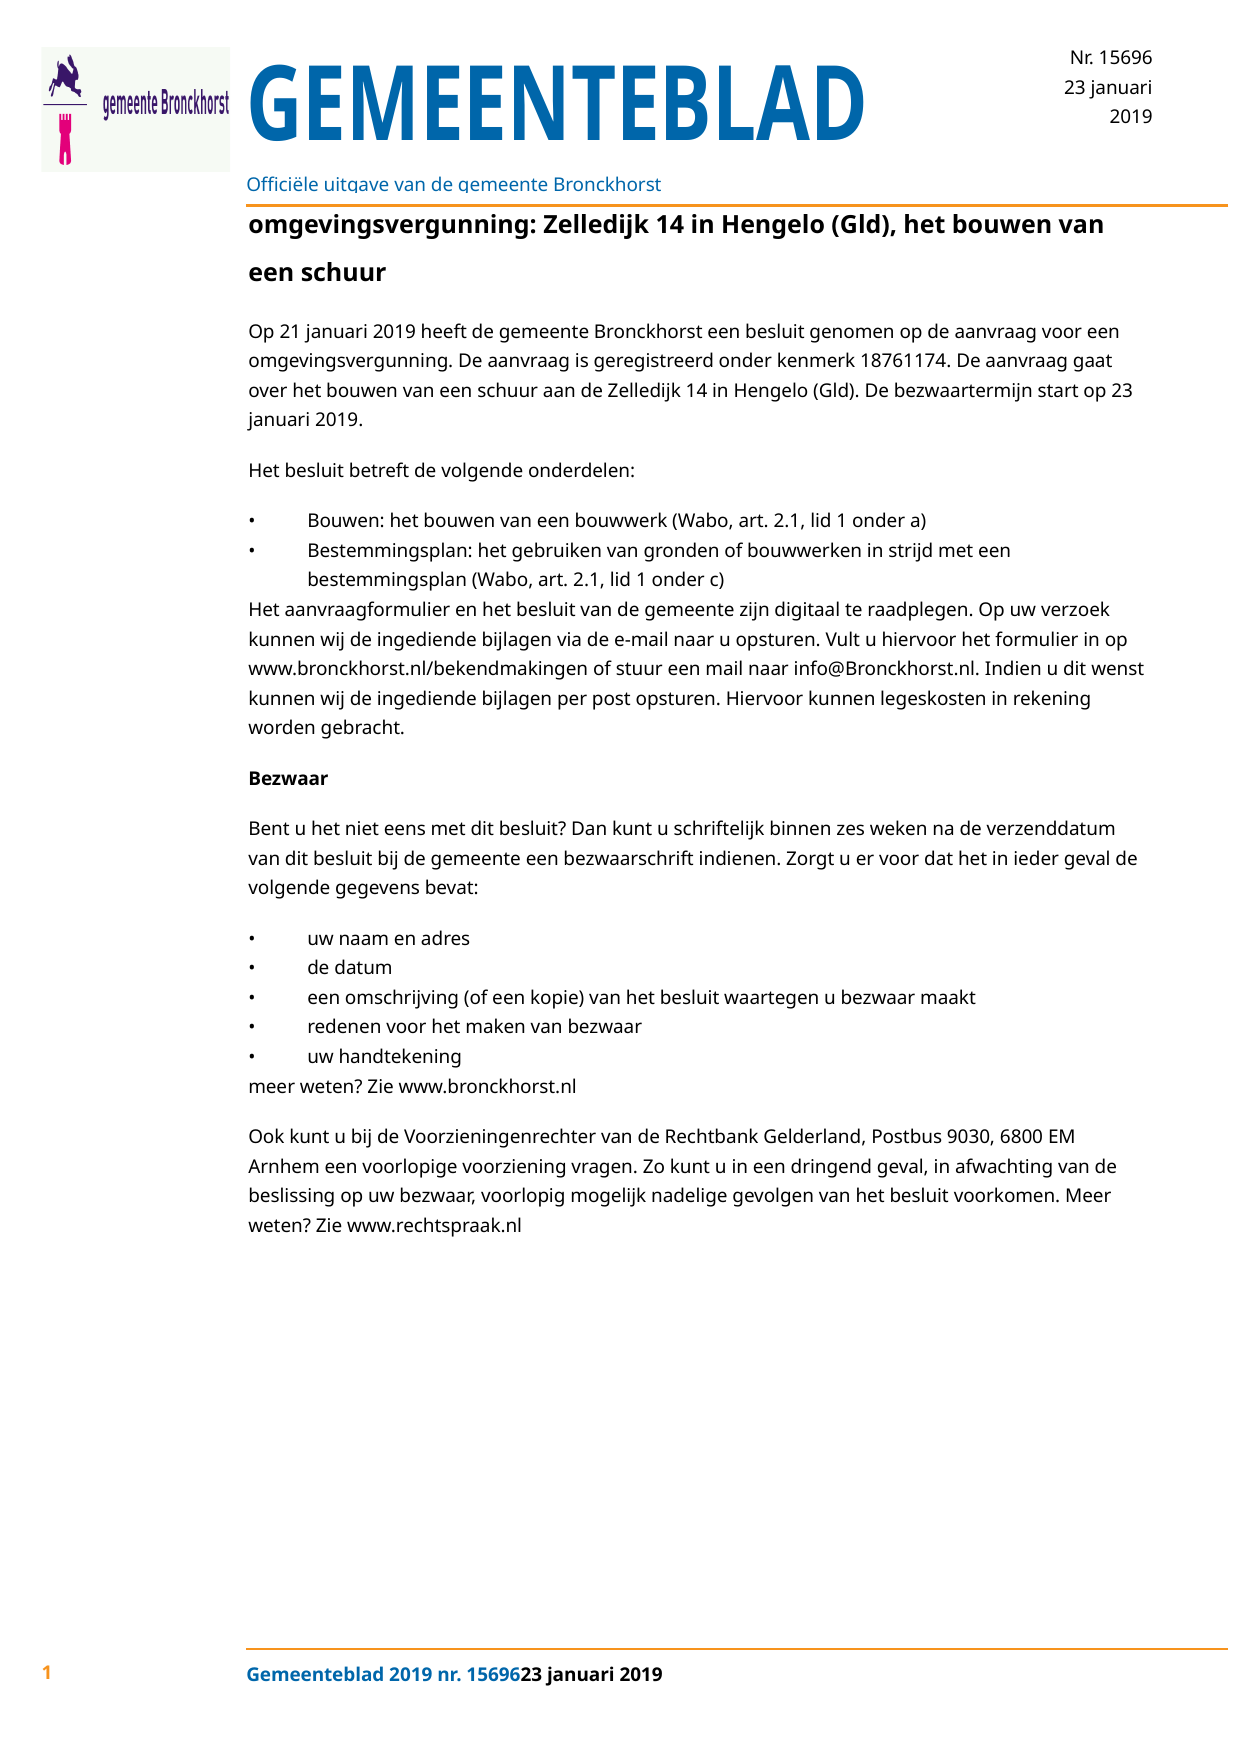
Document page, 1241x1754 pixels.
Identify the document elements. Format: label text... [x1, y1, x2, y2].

text Op 21 januari 2019 heeft de gemeente Bronckhorst een besluit genomen op de aanvraag voor een omgevingsvergunning. De aanvraag is geregistreerd onder kenmerk 18761174. De aanvraag gaat over het bouwen van een schuur aan de Zelledijk 14 in Hengelo (Gld). De bezwaartermijn start op 23 januari 2019. [248, 318, 1152, 432]
text Ook kunt u bij de Voorzieningenrechter van de Rechtbank Gelderland, Postbus 9030, 6800 EM Arnhem een voorlopige voorziening vragen. Zo kunt u in een dringend geval, in afwachting van de beslissing op uw bezwaar, voorlopig mogelijk nadelige gevolgen van het besluit voorkomen. Meer weten? Zie www.rechtspraak.nl [248, 1123, 1152, 1238]
text Het aanvraagformulier en het besluit van de gemeente zijn digitaal te raadplegen. Op uw verzoek kunnen wij de ingediende bijlagen via de e-mail naar u opsturen. Vult u hiervoor het formulier in op www.bronckhorst.nl/bekendmakingen of stuur een mail naar info@Bronckhorst.nl. Indien u dit wenst kunnen wij de ingediende bijlagen per post opsturen. Hiervoor kunnen legeskosten in rekening worden gebracht. [248, 596, 1152, 740]
text Bezwaar [248, 765, 1152, 791]
list een omschrijving (of een kopie) van het besluit waartegen u bezwaar maakt [248, 984, 1152, 1010]
list Bestemmingsplan: het gebruiken van gronden of bouwwerken in strijd met een bestemmingsplan (Wabo, art. 2.1, lid 1 onder c) [248, 537, 1152, 592]
list de datum [248, 954, 1152, 980]
text Het besluit betreft de volgende onderdelen: [248, 457, 1152, 483]
picture [41, 47, 231, 172]
list redenen voor het maken van bezwaar [248, 1014, 1152, 1039]
text Bent u het niet eens met dit besluit? Dan kunt u schriftelijk binnen zes weken na de verzenddatum van dit besluit bij de gemeente een bezwaarschrift indienen. Zorgt u er voor dat het in ieder geval de volgende gegevens bevat: [248, 815, 1152, 900]
text meer weten? Zie www.bronckhorst.nl [248, 1073, 1152, 1099]
list uw naam en adres [248, 925, 1152, 951]
list Bouwen: het bouwen van een bouwwerk (Wabo, art. 2.1, lid 1 onder a) [248, 507, 1152, 533]
text omgevingsvergunning: Zelledijk 14 in Hengelo (Gld), het bouwen van een schuur [248, 207, 1152, 288]
list uw handtekening [248, 1043, 1152, 1069]
